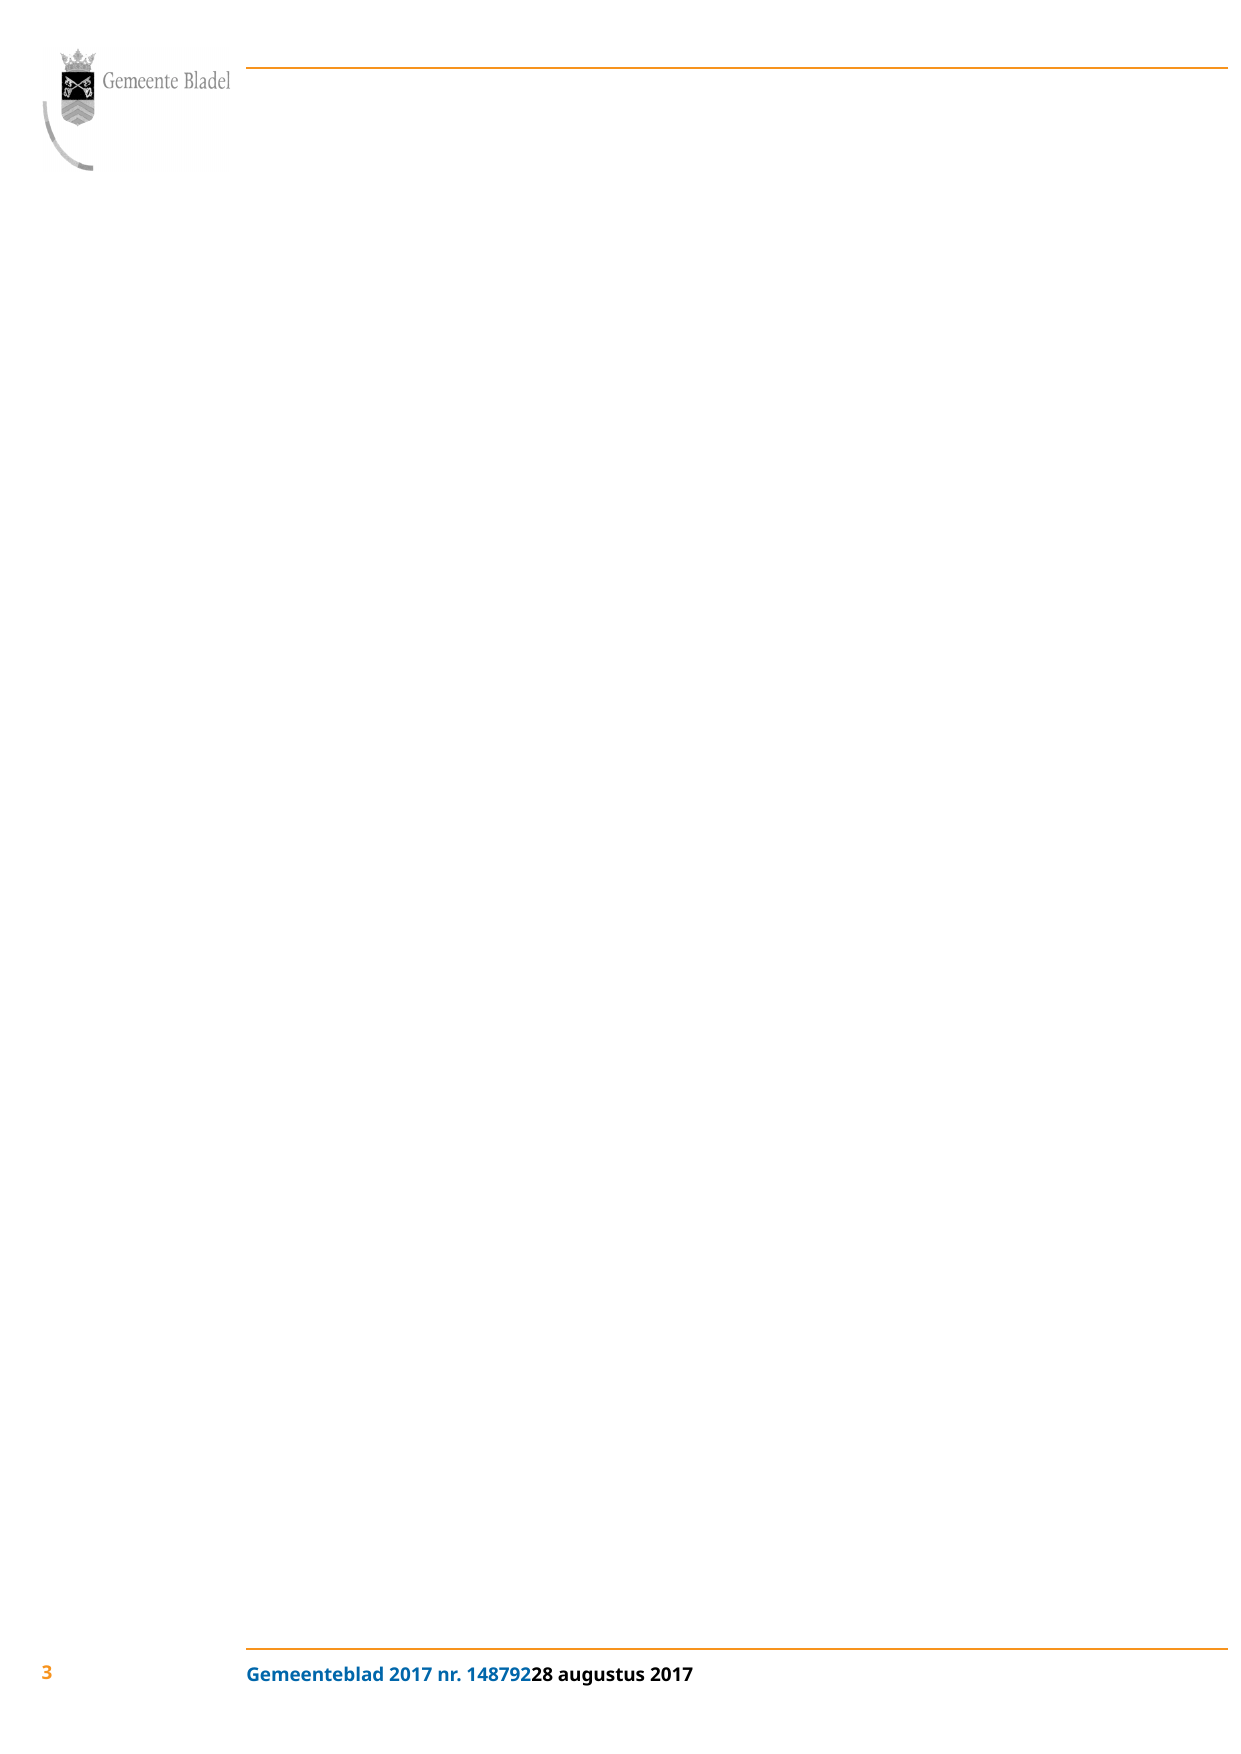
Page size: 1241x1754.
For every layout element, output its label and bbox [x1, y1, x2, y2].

picture [41, 47, 231, 172]
